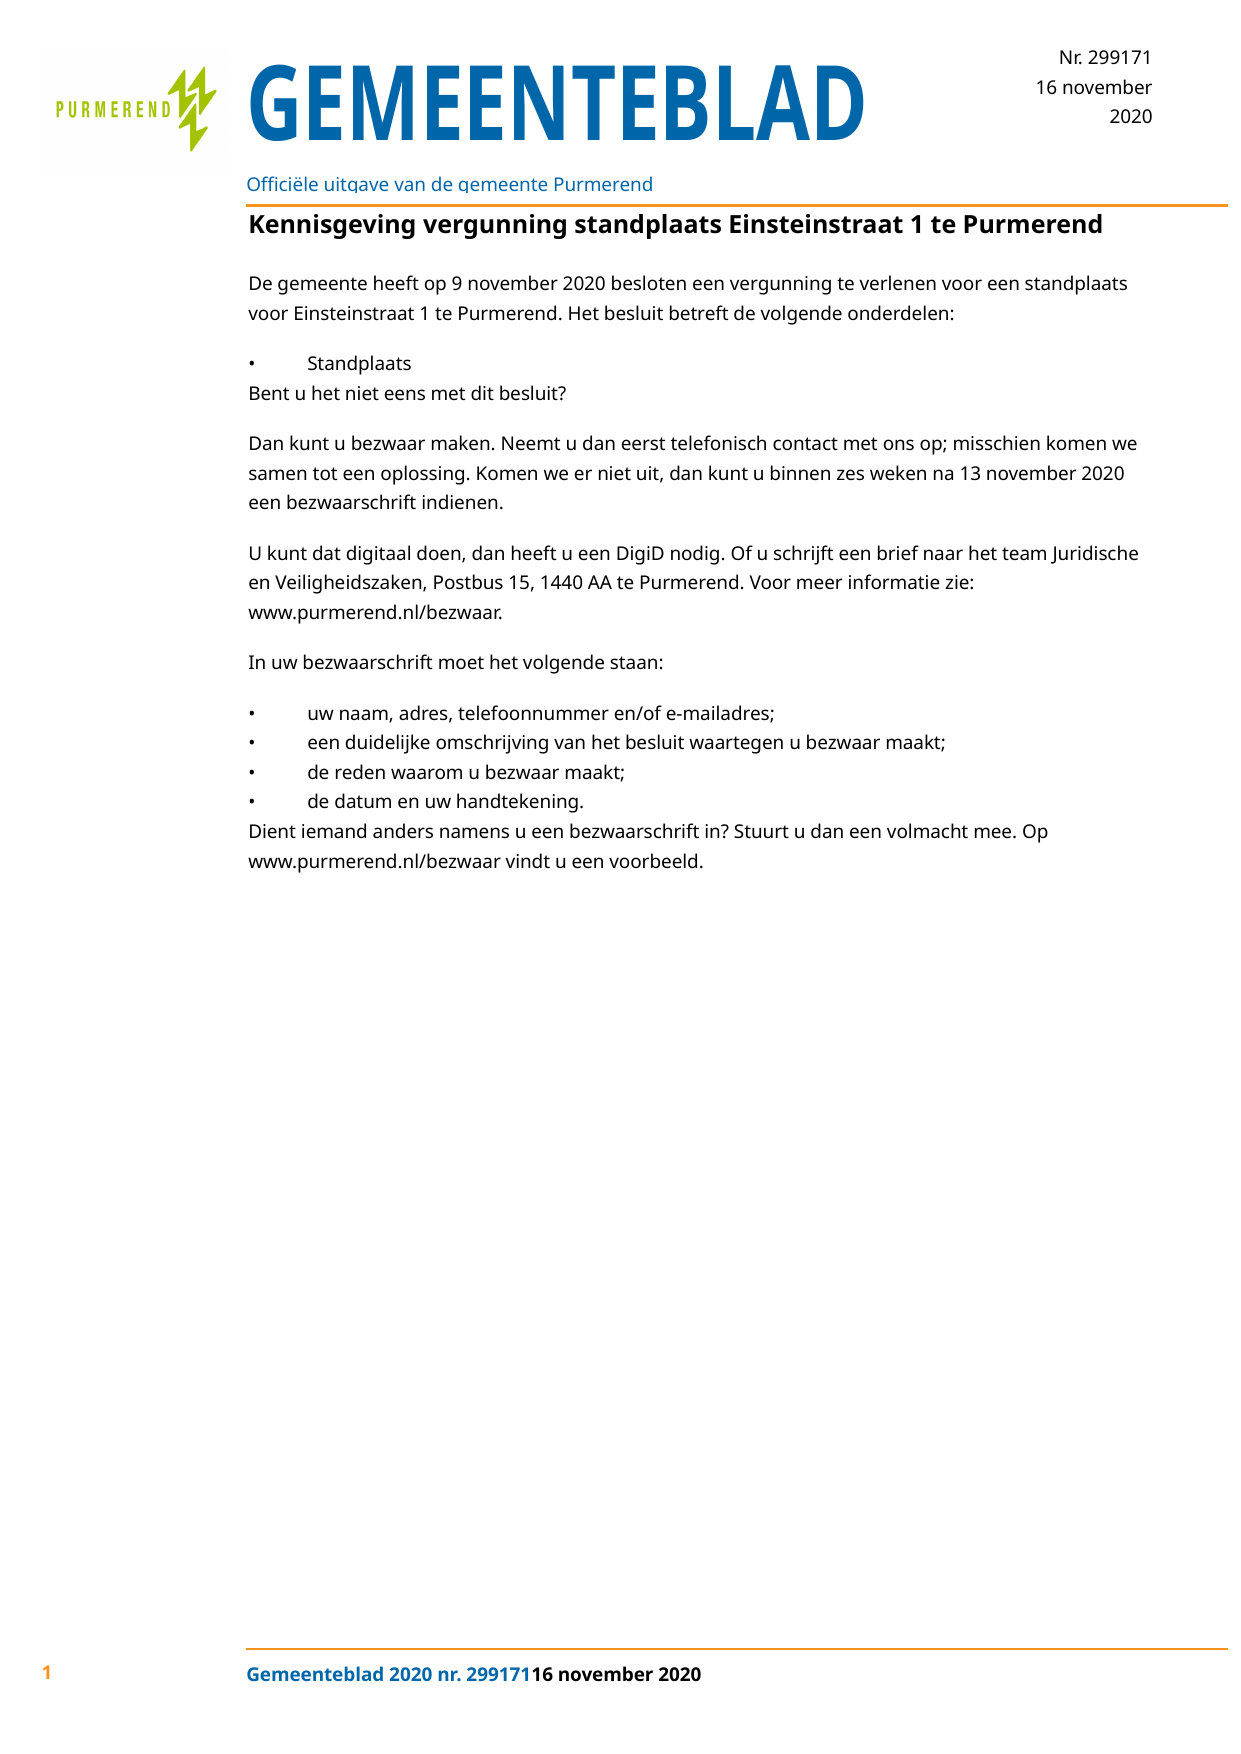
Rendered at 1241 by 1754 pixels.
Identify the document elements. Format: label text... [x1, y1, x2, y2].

text De gemeente heeft op 9 november 2020 besloten een vergunning te verlenen voor een standplaats voor Einsteinstraat 1 te Purmerend. Het besluit betreft de volgende onderdelen: [248, 270, 1152, 326]
text Bent u het niet eens met dit besluit? [248, 380, 1152, 406]
list uw naam, adres, telefoonnummer en/of e-mailadres; [248, 700, 1152, 726]
picture [41, 47, 231, 172]
list Standplaats [248, 350, 1152, 376]
text Dient iemand anders namens u een bezwaarschrift in? Stuurt u dan een volmacht mee. Op www.purmerend.nl/bezwaar vindt u een voorbeeld. [248, 818, 1152, 873]
text U kunt dat digitaal doen, dan heeft u een DigiD nodig. Of u schrijft een brief naar het team Juridische en Veiligheidszaken, Postbus 15, 1440 AA te Purmerend. Voor meer informatie zie: www.purmerend.nl/bezwaar. [248, 540, 1152, 625]
list een duidelijke omschrijving van het besluit waartegen u bezwaar maakt; [248, 729, 1152, 755]
text Dan kunt u bezwaar maken. Neemt u dan eerst telefonisch contact met ons op; misschien komen we samen tot een oplossing. Komen we er niet uit, dan kunt u binnen zes weken na 13 november 2020 een bezwaarschrift indienen. [248, 430, 1152, 515]
list de reden waarom u bezwaar maakt; [248, 759, 1152, 785]
text Kennisgeving vergunning standplaats Einsteinstraat 1 te Purmerend [248, 207, 1152, 241]
list de datum en uw handtekening. [248, 789, 1152, 814]
text In uw bezwaarschrift moet het volgende staan: [248, 649, 1152, 675]
